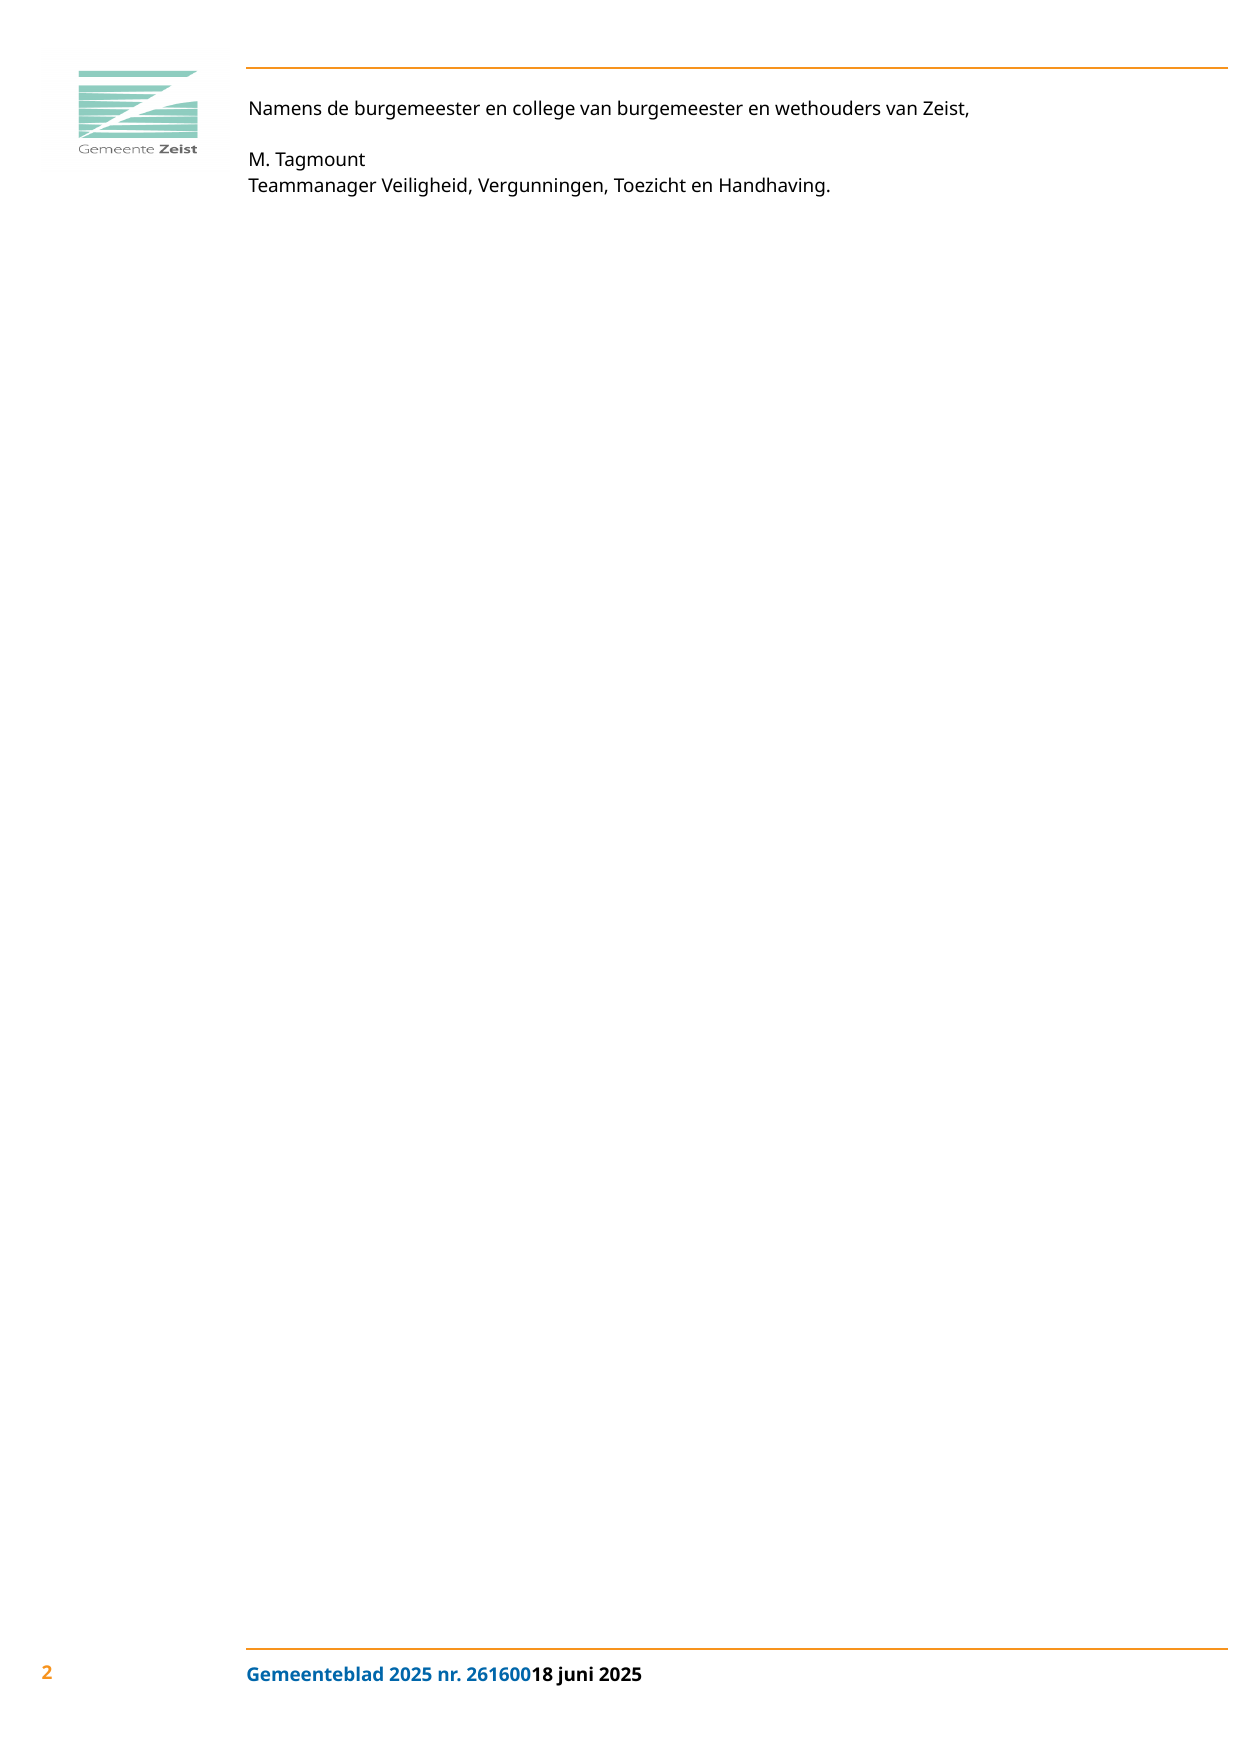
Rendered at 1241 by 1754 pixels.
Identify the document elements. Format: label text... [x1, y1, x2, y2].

text Namens de burgemeester en college van burgemeester en wethouders van Zeist, [248, 95, 1152, 121]
text Teammanager Veiligheid, Vergunningen, Toezicht en Handhaving. [248, 172, 1152, 198]
text M. Tagmount [248, 146, 1152, 172]
picture [41, 47, 231, 172]
